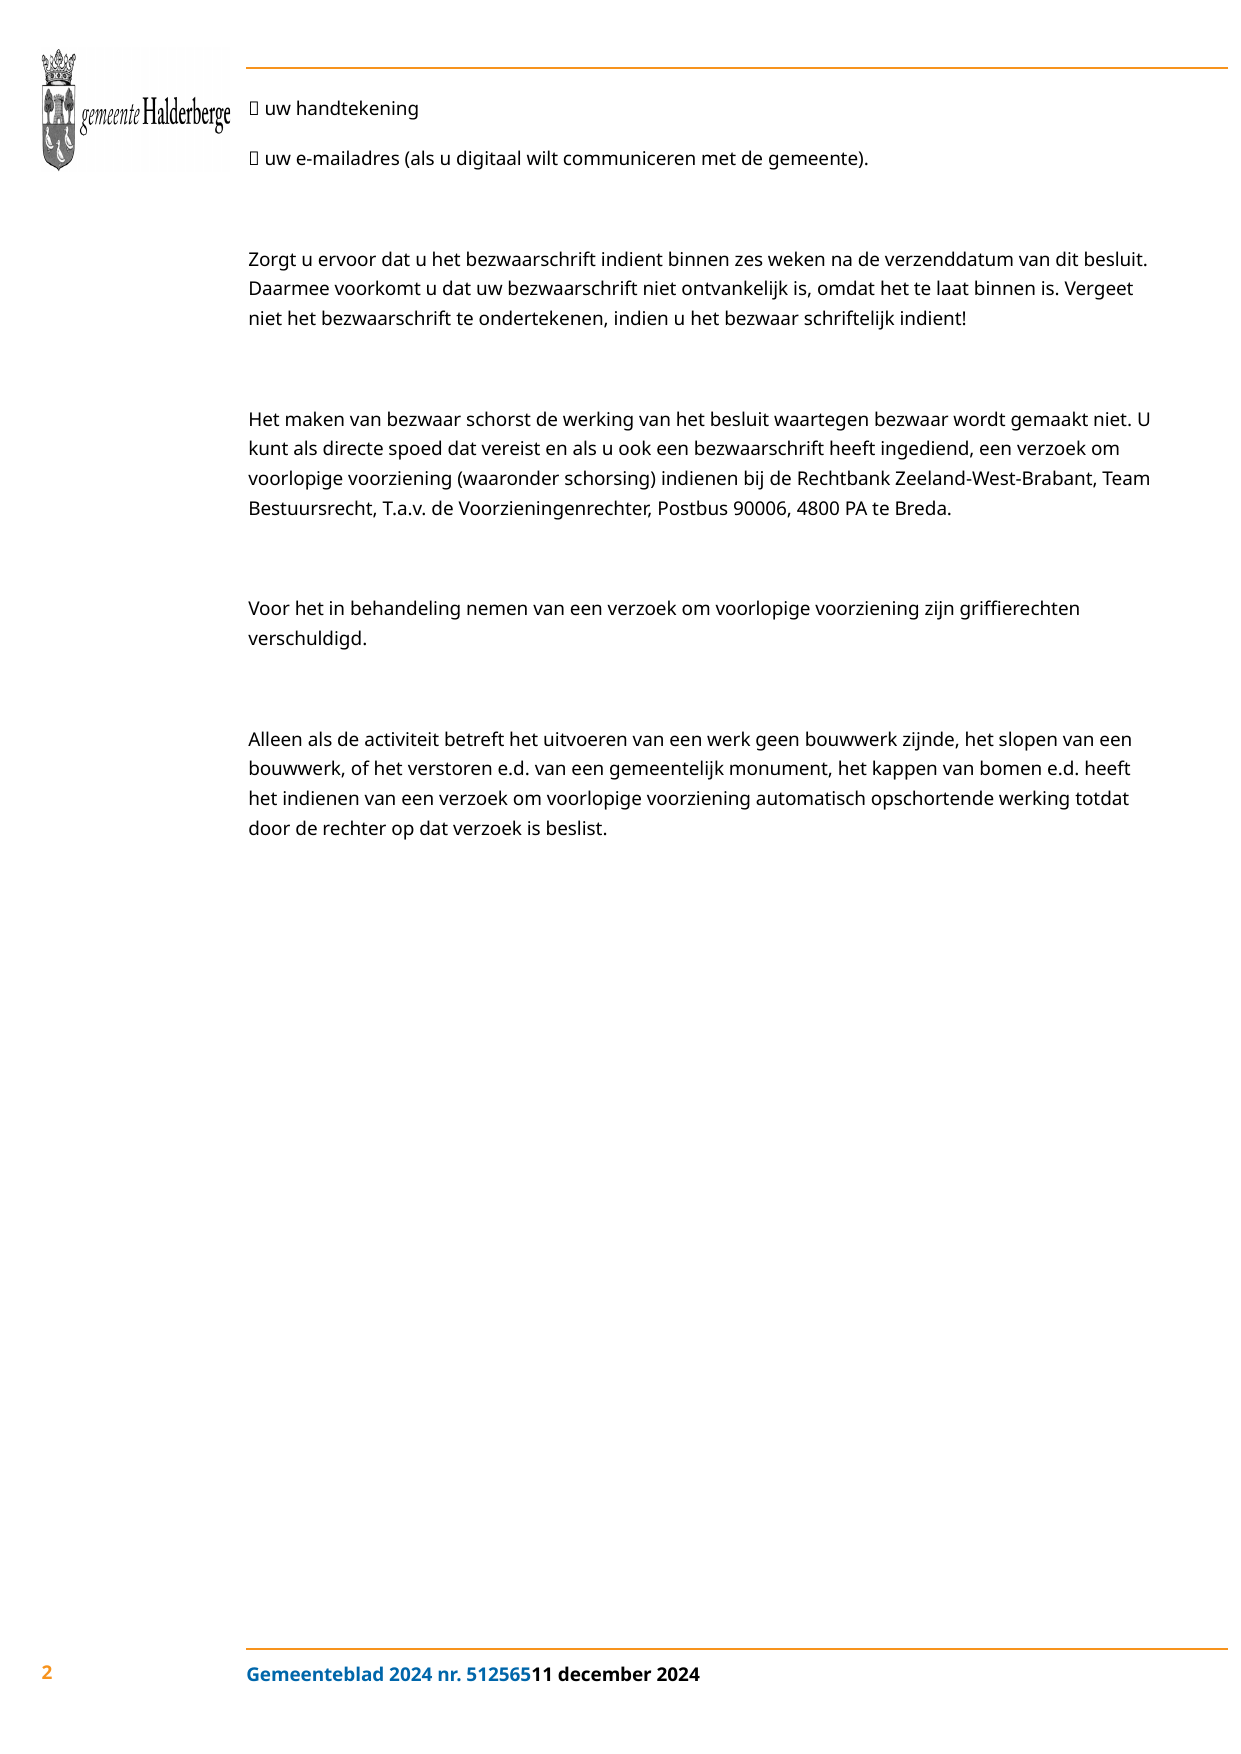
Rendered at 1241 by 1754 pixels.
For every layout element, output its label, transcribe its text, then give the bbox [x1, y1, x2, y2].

text Zorgt u ervoor dat u het bezwaarschrift indient binnen zes weken na de verzenddatum van dit besluit. Daarmee voorkomt u dat uw bezwaarschrift niet ontvankelijk is, omdat het te laat binnen is. Vergeet niet het bezwaarschrift te ondertekenen, indien u het bezwaar schriftelijk indient! [248, 246, 1152, 331]
text  uw e-mailadres (als u digitaal wilt communiceren met de gemeente). [248, 145, 1152, 171]
text  uw handtekening [248, 95, 1152, 121]
text Het maken van bezwaar schorst de werking van het besluit waartegen bezwaar wordt gemaakt niet. U kunt als directe spoed dat vereist en als u ook een bezwaarschrift heeft ingediend, een verzoek om voorlopige voorziening (waaronder schorsing) indienen bij de Rechtbank Zeeland-West-Brabant, Team Bestuursrecht, T.a.v. de Voorzieningenrechter, Postbus 90006, 4800 PA te Breda. [248, 406, 1152, 521]
picture [41, 47, 231, 172]
text Alleen als de activiteit betreft het uitvoeren van een werk geen bouwwerk zijnde, het slopen van een bouwwerk, of het verstoren e.d. van een gemeentelijk monument, het kappen van bomen e.d. heeft het indienen van een verzoek om voorlopige voorziening automatisch opschortende werking totdat door de rechter op dat verzoek is beslist. [248, 726, 1152, 841]
text Voor het in behandeling nemen van een verzoek om voorlopige voorziening zijn griffierechten verschuldigd. [248, 596, 1152, 651]
